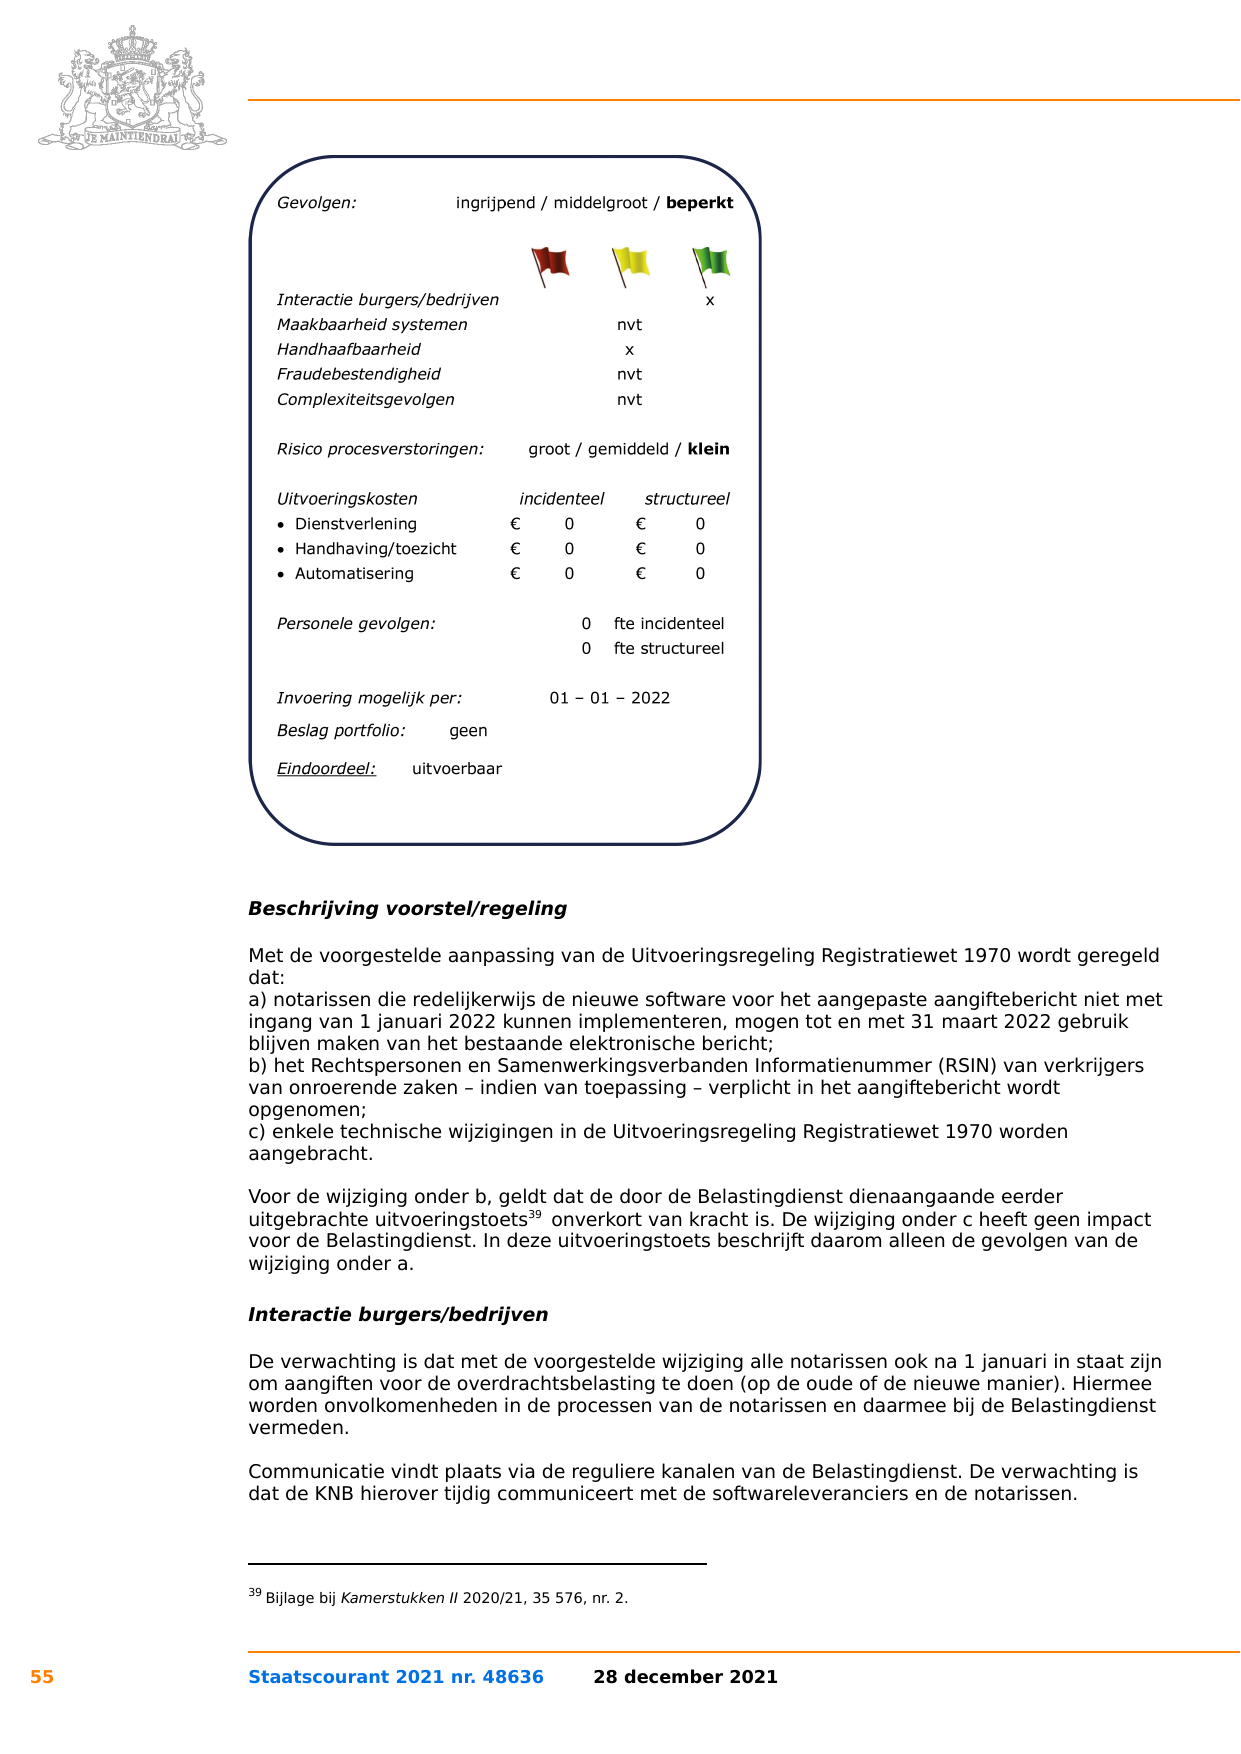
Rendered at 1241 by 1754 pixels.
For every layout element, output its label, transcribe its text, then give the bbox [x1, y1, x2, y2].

text Bijlage bij Kamerstukken II 2020/21, 35 576, nr. 2. [248, 1586, 1163, 1608]
text b) het Rechtspersonen en Samenwerkingsverbanden Informatienummer (RSIN) van verkrijgers van onroerende zaken – indien van toepassing – verplicht in het aangiftebericht wordt opgenomen; [248, 1055, 1163, 1121]
subtitle Beschrijving voorstel/regeling [248, 898, 1163, 920]
text Met de voorgestelde aanpassing van de Uitvoeringsregeling Registratiewet 1970 wordt geregeld dat: [248, 945, 1163, 989]
text c) enkele technische wijzigingen in de Uitvoeringsregeling Registratiewet 1970 worden aangebracht. [248, 1121, 1163, 1164]
text Communicatie vindt plaats via de reguliere kanalen van de Belastingdienst. De verwachting is dat de KNB hierover tijdig communiceert met de softwareleveranciers en de notarissen. [248, 1461, 1163, 1505]
picture [248, 155, 762, 846]
text a) notarissen die redelijkerwijs de nieuwe software voor het aangepaste aangiftebericht niet met ingang van 1 januari 2022 kunnen implementeren, mogen tot en met 31 maart 2022 gebruik blijven maken van het bestaande elektronische bericht; [248, 989, 1163, 1055]
subtitle Interactie burgers/bedrijven [248, 1304, 1163, 1326]
picture [38, 25, 227, 150]
text De verwachting is dat met de voorgestelde wijziging alle notarissen ook na 1 januari in staat zijn om aangiften voor de overdrachtsbelasting te doen (op de oude of de nieuwe manier). Hiermee worden onvolkomenheden in de processen van de notarissen en daarmee bij de Belastingdienst vermeden. [248, 1351, 1163, 1439]
text Voor de wijziging onder b, geldt dat de door de Belastingdienst dienaangaande eerder uitgebrachte uitvoeringstoets onverkort van kracht is. De wijziging onder c heeft geen impact voor de Belastingdienst. In deze uitvoeringstoets beschrijft daarom alleen de gevolgen van de wijziging onder a. [248, 1186, 1163, 1274]
